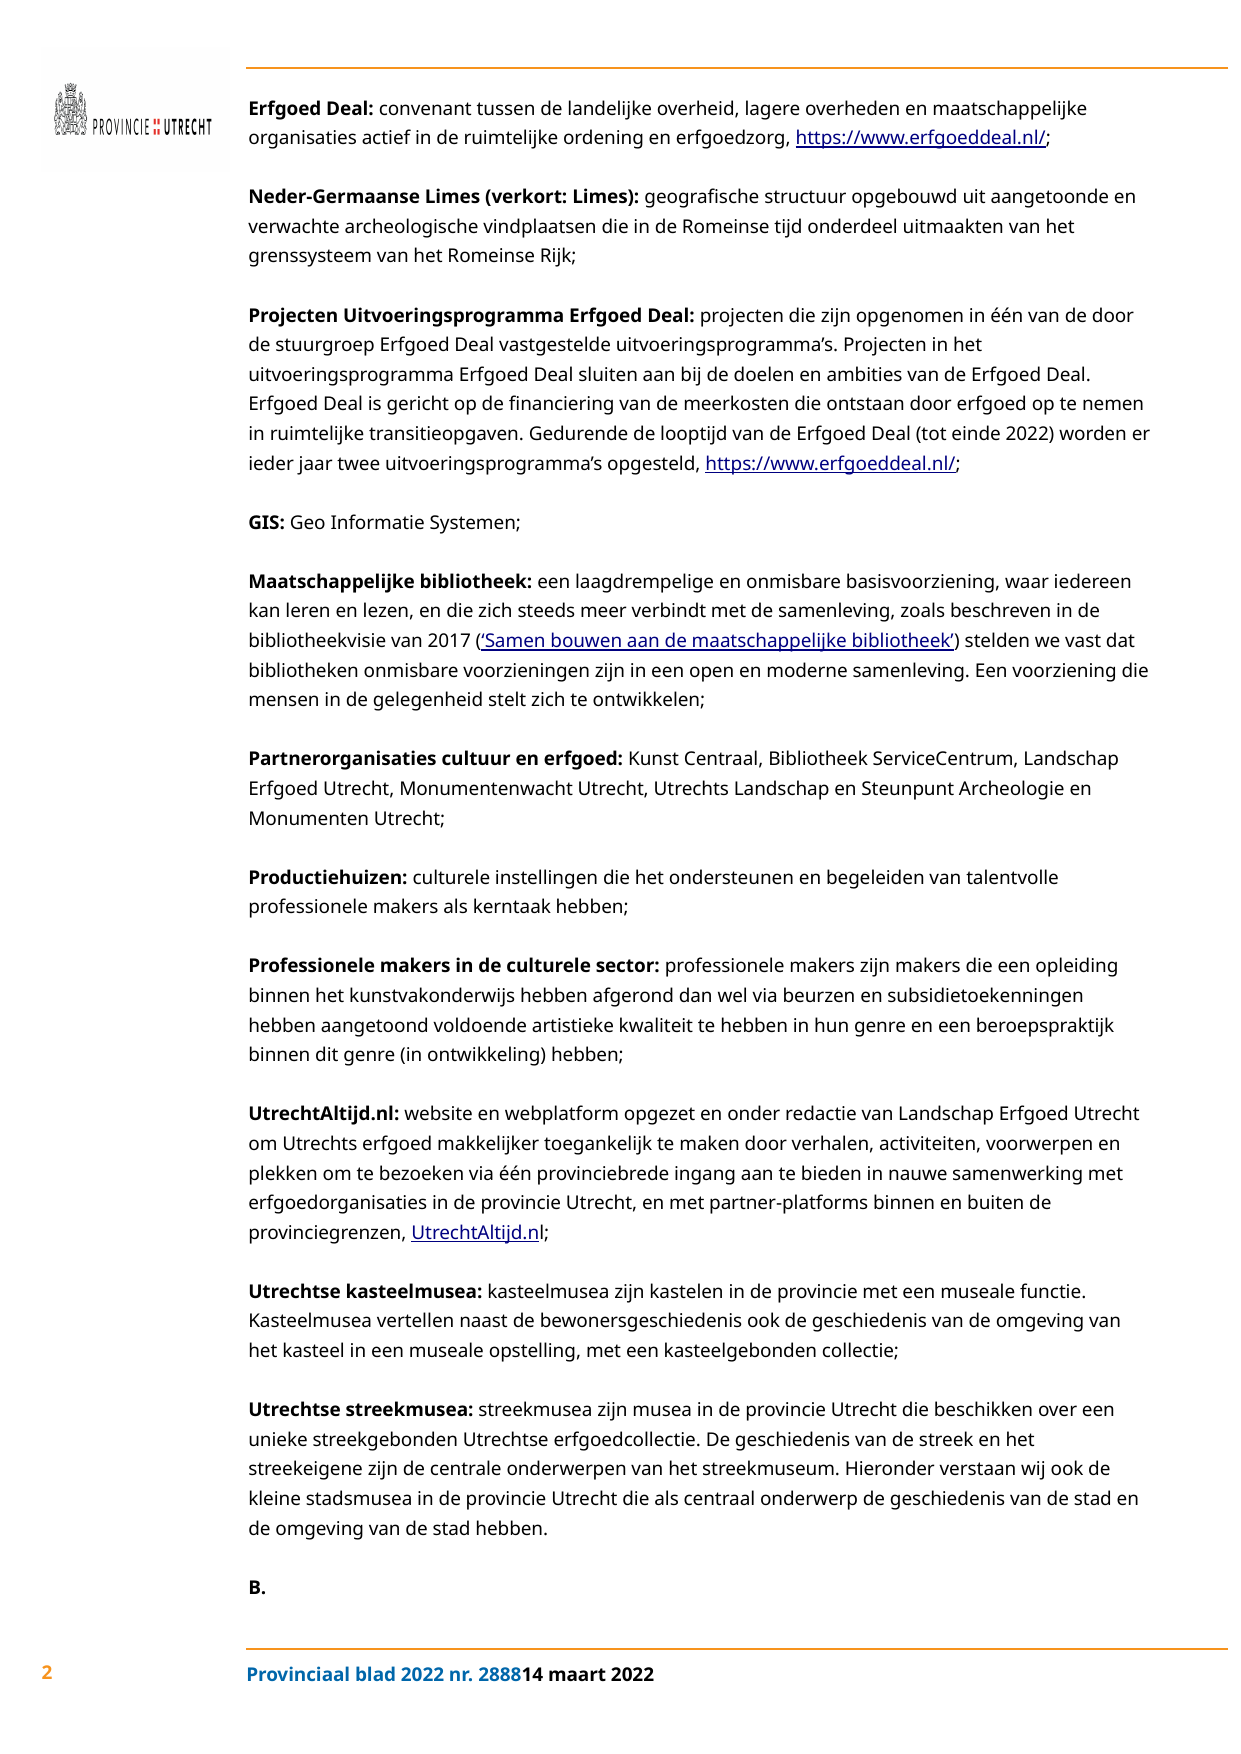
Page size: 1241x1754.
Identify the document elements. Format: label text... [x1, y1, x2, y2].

text Neder-Germaanse Limes (verkort: Limes): geografische structuur opgebouwd uit aangetoonde en verwachte archeologische vindplaatsen die in de Romeinse tijd onderdeel uitmaakten van het grenssysteem van het Romeinse Rijk; [248, 183, 1152, 268]
picture [41, 47, 231, 172]
text GIS: Geo Informatie Systemen; [248, 509, 1152, 535]
text Maatschappelijke bibliotheek: een laagdrempelige en onmisbare basisvoorziening, waar iedereen kan leren en lezen, en die zich steeds meer verbindt met de samenleving, zoals beschreven in de bibliotheekvisie van 2017 (‘Samen bouwen aan de maatschappelijke bibliotheek’) stelden we vast dat bibliotheken onmisbare voorzieningen zijn in een open en moderne samenleving. Een voorziening die mensen in de gelegenheid stelt zich te ontwikkelen; [248, 568, 1152, 712]
text Erfgoed Deal: convenant tussen de landelijke overheid, lagere overheden en maatschappelijke organisaties actief in de ruimtelijke ordening en erfgoedzorg, https://www.erfgoeddeal.nl/; [248, 95, 1152, 150]
text Professionele makers in de culturele sector: professionele makers zijn makers die een opleiding binnen het kunstvakonderwijs hebben afgerond dan wel via beurzen en subsidietoekenningen hebben aangetoond voldoende artistieke kwaliteit te hebben in hun genre en een beroepspraktijk binnen dit genre (in ontwikkeling) hebben; [248, 953, 1152, 1067]
text Productiehuizen: culturele instellingen die het ondersteunen en begeleiden van talentvolle professionele makers als kerntaak hebben; [248, 864, 1152, 919]
text Partnerorganisaties cultuur en erfgoed: Kunst Centraal, Bibliotheek ServiceCentrum, Landschap Erfgoed Utrecht, Monumentenwacht Utrecht, Utrechts Landschap en Steunpunt Archeologie en Monumenten Utrecht; [248, 746, 1152, 831]
text B. [248, 1574, 1152, 1600]
text Projecten Uitvoeringsprogramma Erfgoed Deal: projecten die zijn opgenomen in één van de door de stuurgroep Erfgoed Deal vastgestelde uitvoeringsprogramma’s. Projecten in het uitvoeringsprogramma Erfgoed Deal sluiten aan bij de doelen en ambities van de Erfgoed Deal. Erfgoed Deal is gericht op de financiering van de meerkosten die ontstaan door erfgoed op te nemen in ruimtelijke transitieopgaven. Gedurende de looptijd van de Erfgoed Deal (tot einde 2022) worden er ieder jaar twee uitvoeringsprogramma’s opgesteld, https://www.erfgoeddeal.nl/; [248, 302, 1152, 476]
text UtrechtAltijd.nl: website en webplatform opgezet en onder redactie van Landschap Erfgoed Utrecht om Utrechts erfgoed makkelijker toegankelijk te maken door verhalen, activiteiten, voorwerpen en plekken om te bezoeken via één provinciebrede ingang aan te bieden in nauwe samenwerking met erfgoedorganisaties in de provincie Utrecht, en met partner-platforms binnen en buiten de provinciegrenzen, UtrechtAltijd.nl; [248, 1101, 1152, 1245]
text Utrechtse streekmusea: streekmusea zijn musea in de provincie Utrecht die beschikken over een unieke streekgebonden Utrechtse erfgoedcollectie. De geschiedenis van de streek en het streekeigene zijn de centrale onderwerpen van het streekmuseum. Hieronder verstaan wij ook de kleine stadsmusea in de provincie Utrecht die als centraal onderwerp de geschiedenis van de stad en de omgeving van de stad hebben. [248, 1396, 1152, 1541]
text Utrechtse kasteelmusea: kasteelmusea zijn kastelen in de provincie met een museale functie. Kasteelmusea vertellen naast de bewonersgeschiedenis ook de geschiedenis van de omgeving van het kasteel in een museale opstelling, met een kasteelgebonden collectie; [248, 1278, 1152, 1363]
